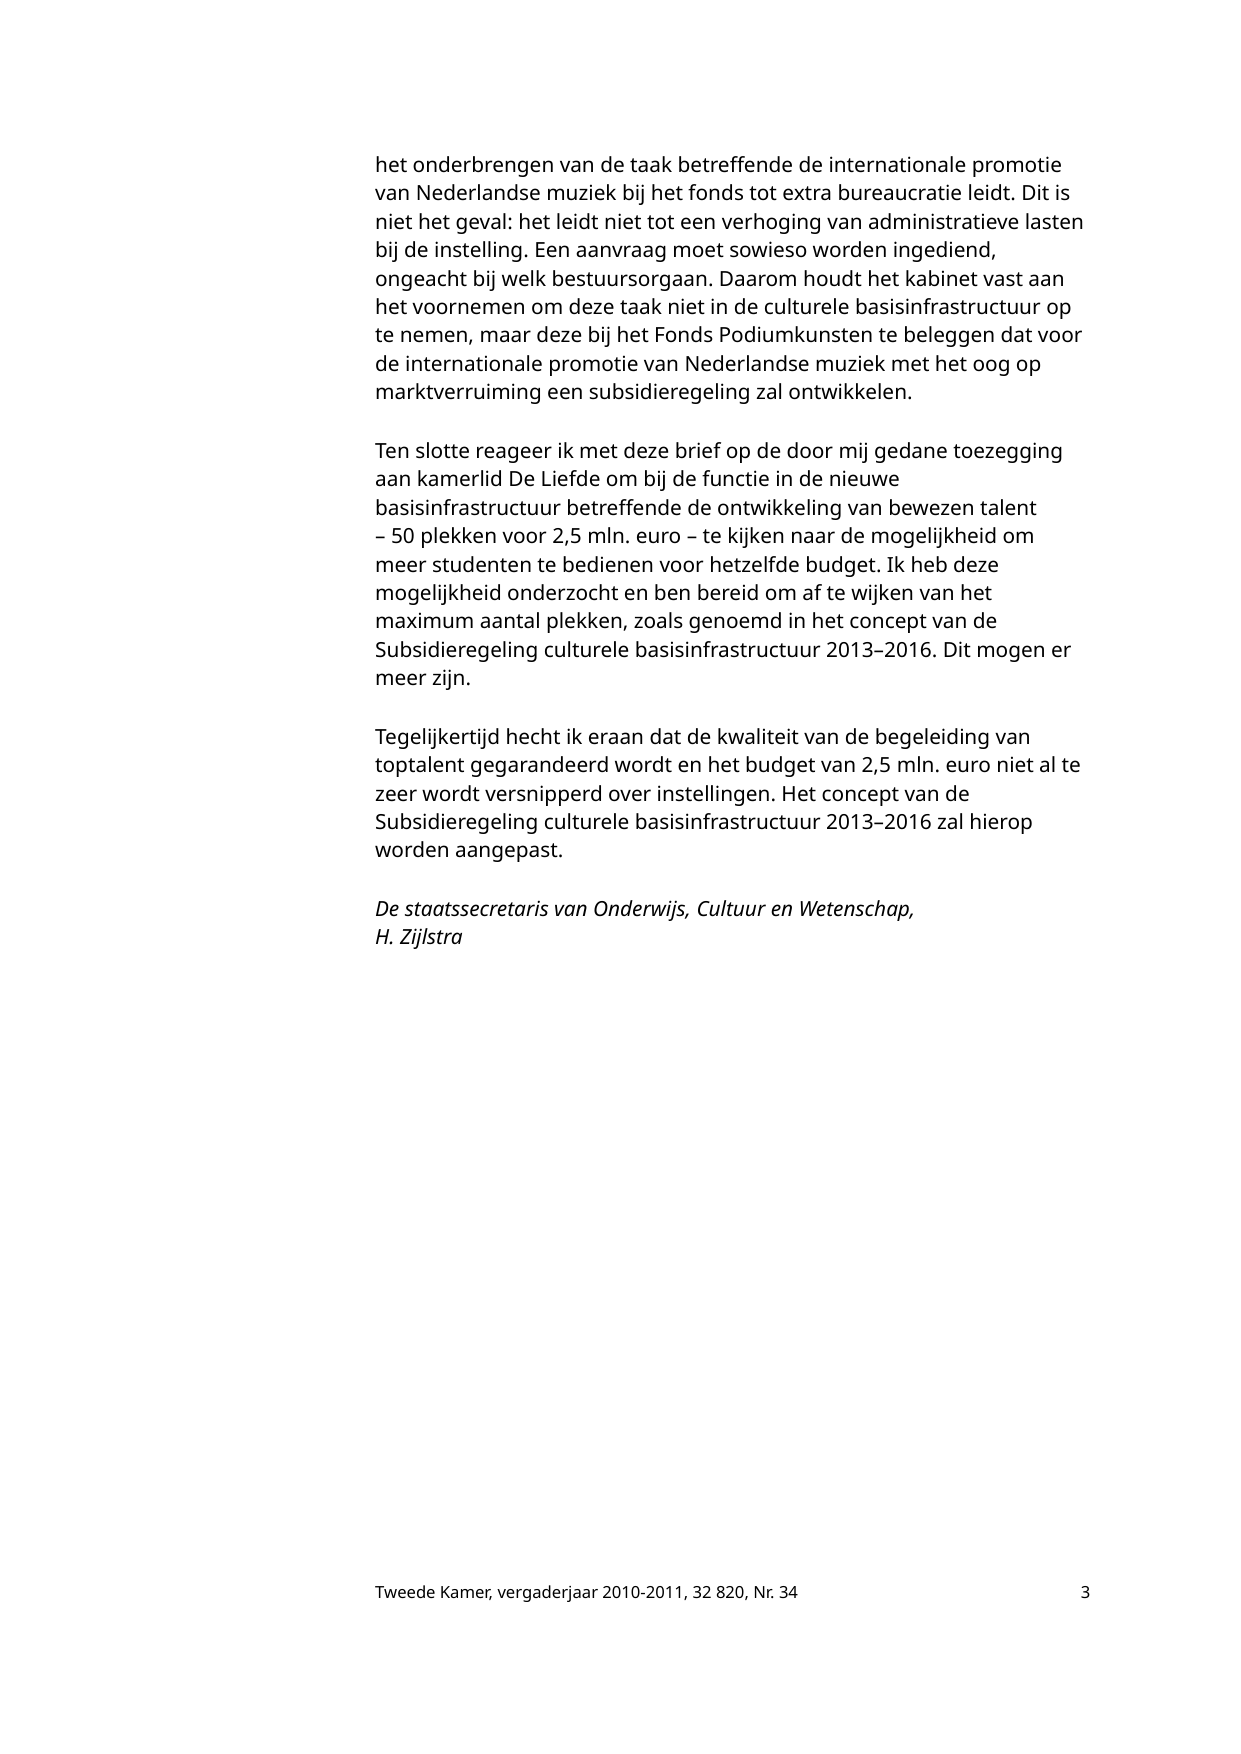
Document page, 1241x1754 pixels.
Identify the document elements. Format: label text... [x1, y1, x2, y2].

text Tegelijkertijd hecht ik eraan dat de kwaliteit van de begeleiding van toptalent gegarandeerd wordt en het budget van 2,5 mln. euro niet al te zeer wordt versnipperd over instellingen. Het concept van de Subsidieregeling culturele basisinfrastructuur 2013–2016 zal hierop worden aangepast. [375, 722, 1090, 864]
text het onderbrengen van de taak betreffende de internationale promotie van Nederlandse muziek bij het fonds tot extra bureaucratie leidt. Dit is niet het geval: het leidt niet tot een verhoging van administratieve lasten bij de instelling. Een aanvraag moet sowieso worden ingediend, ongeacht bij welk bestuursorgaan. Daarom houdt het kabinet vast aan het voornemen om deze taak niet in de culturele basisinfrastructuur op te nemen, maar deze bij het Fonds Podiumkunsten te beleggen dat voor de internationale promotie van Nederlandse muziek met het oog op marktverruiming een subsidieregeling zal ontwikkelen. [375, 150, 1090, 406]
text De staatssecretaris van Onderwijs, Cultuur en Wetenschap, [375, 894, 1090, 922]
text Ten slotte reageer ik met deze brief op de door mij gedane toezegging aan kamerlid De Liefde om bij de functie in de nieuwe basisinfrastructuur betreffende de ontwikkeling van bewezen talent – 50 plekken voor 2,5 mln. euro – te kijken naar de mogelijkheid om meer studenten te bedienen voor hetzelfde budget. Ik heb deze mogelijkheid onderzocht en ben bereid om af te wijken van het maximum aantal plekken, zoals genoemd in het concept van de Subsidieregeling culturele basisinfrastructuur 2013–2016. Dit mogen er meer zijn. [375, 436, 1090, 692]
text H. Zijlstra [375, 922, 1090, 951]
